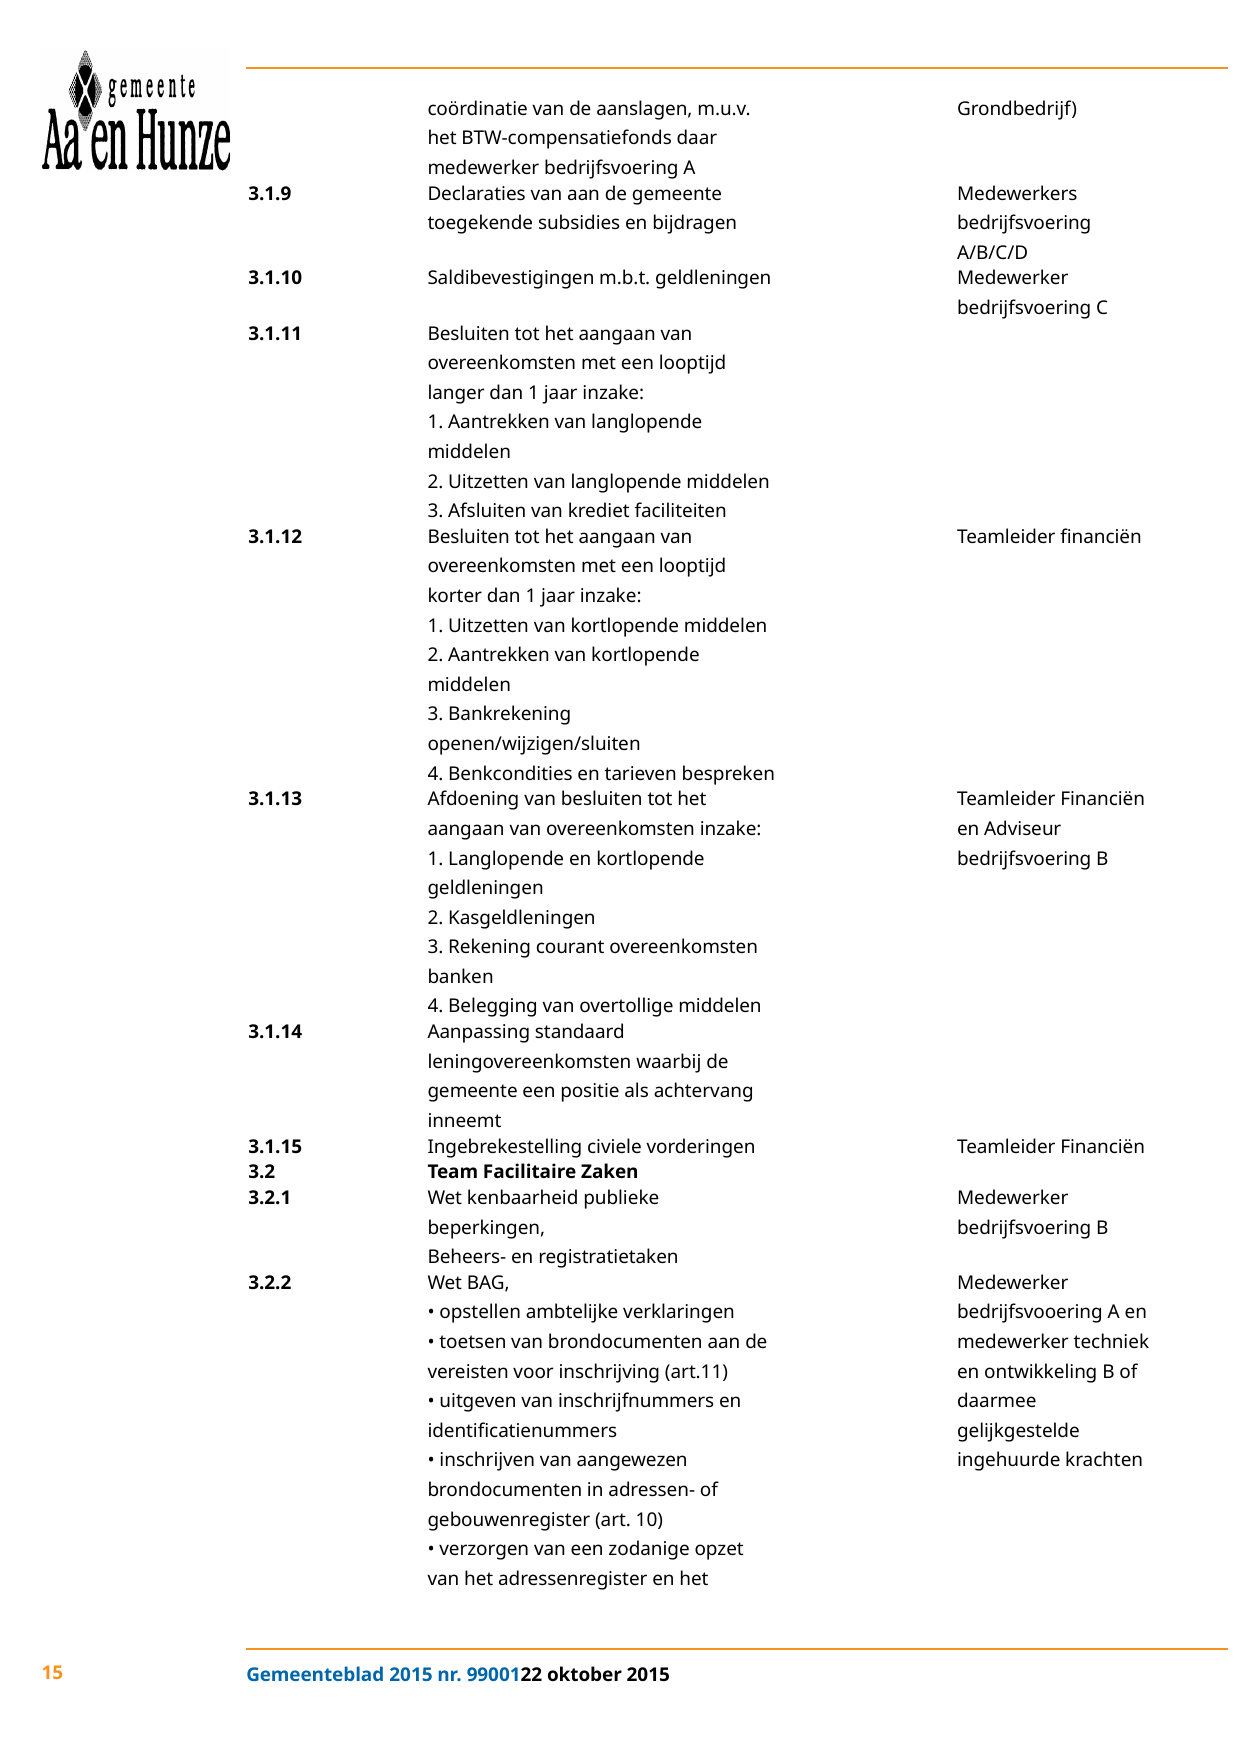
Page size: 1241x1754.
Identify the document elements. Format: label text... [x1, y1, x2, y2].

table_cell 3.2.2 [248, 1269, 427, 1591]
picture [41, 47, 231, 172]
table_cell [778, 786, 957, 1018]
table_cell 3.1.12 [248, 523, 427, 786]
table_cell [778, 95, 957, 180]
table_cell 3.2.1 [248, 1184, 427, 1269]
table_cell [778, 523, 957, 786]
table_cell [778, 1133, 957, 1158]
table_cell Teamleider financiën [957, 523, 1152, 786]
table_cell Declaraties van aan de gemeente toegekende subsidies en bijdragen [427, 180, 778, 264]
table_cell Wet kenbaarheid publieke beperkingen, Beheers- en registratietaken [427, 1184, 778, 1269]
table_cell Besluiten tot het aangaan van overeenkomsten met een looptijd korter dan 1 jaar inzake: 1. Uitzetten van kortlopende middelen 2. Aantrekken van kortlopende middelen 3. Bankrekening openen/wijzigen/sluiten 4. Benkcondities en tarieven bespreken [427, 523, 778, 786]
table_cell coördinatie van de aanslagen, m.u.v. het BTW-compensatiefonds daar medewerker bedrijfsvoering A [427, 95, 778, 180]
table_cell 3.1.9 [248, 180, 427, 264]
table_cell 3.1.11 [248, 320, 427, 523]
table_cell [778, 180, 957, 264]
table_cell Medewerker bedrijfsvoering B [957, 1184, 1152, 1269]
table_cell Team Facilitaire Zaken [427, 1159, 778, 1184]
table_cell 3.1.15 [248, 1133, 427, 1158]
table_cell [957, 320, 1152, 523]
table_cell Wet BAG, • opstellen ambtelijke verklaringen • toetsen van brondocumenten aan de vereisten voor inschrijving (art.11) • uitgeven van inschrijfnummers en identificatienummers • inschrijven van aangewezen brondocumenten in adressen- of gebouwenregister (art. 10) • verzorgen van een zodanige opzet van het adressenregister en het [427, 1269, 778, 1591]
table_cell Medewerker bedrijfsvoering C [957, 265, 1152, 320]
table_cell [248, 95, 427, 180]
table_cell Ingebrekestelling civiele vorderingen [427, 1133, 778, 1158]
table_cell [778, 1269, 957, 1591]
table_cell 3.1.14 [248, 1018, 427, 1133]
table_cell Aanpassing standaard leningovereenkomsten waarbij de gemeente een positie als achtervang inneemt [427, 1018, 778, 1133]
table_cell Medewerker bedrijfsvooering A en medewerker techniek en ontwikkeling B of daarmee gelijkgestelde ingehuurde krachten [957, 1269, 1152, 1591]
table_cell [778, 1018, 957, 1133]
table_cell 3.1.13 [248, 786, 427, 1018]
table_cell [957, 1018, 1152, 1133]
table_cell [778, 320, 957, 523]
table_cell Teamleider Financiën en Adviseur bedrijfsvoering B [957, 786, 1152, 1018]
table_cell Teamleider Financiën [957, 1133, 1152, 1158]
table_cell Afdoening van besluiten tot het aangaan van overeenkomsten inzake: 1. Langlopende en kortlopende geldleningen 2. Kasgeldleningen 3. Rekening courant overeenkomsten banken 4. Belegging van overtollige middelen [427, 786, 778, 1018]
table_cell [778, 265, 957, 320]
table_cell Saldibevestigingen m.b.t. geldleningen [427, 265, 778, 320]
table_cell [778, 1184, 957, 1269]
table_cell Besluiten tot het aangaan van overeenkomsten met een looptijd langer dan 1 jaar inzake: 1. Aantrekken van langlopende middelen 2. Uitzetten van langlopende middelen 3. Afsluiten van krediet faciliteiten [427, 320, 778, 523]
table_cell 3.2 [248, 1159, 427, 1184]
table_cell Grondbedrijf) [957, 95, 1152, 180]
table_cell 3.1.10 [248, 265, 427, 320]
table_cell Medewerkers bedrijfsvoering A/B/C/D [957, 180, 1152, 264]
